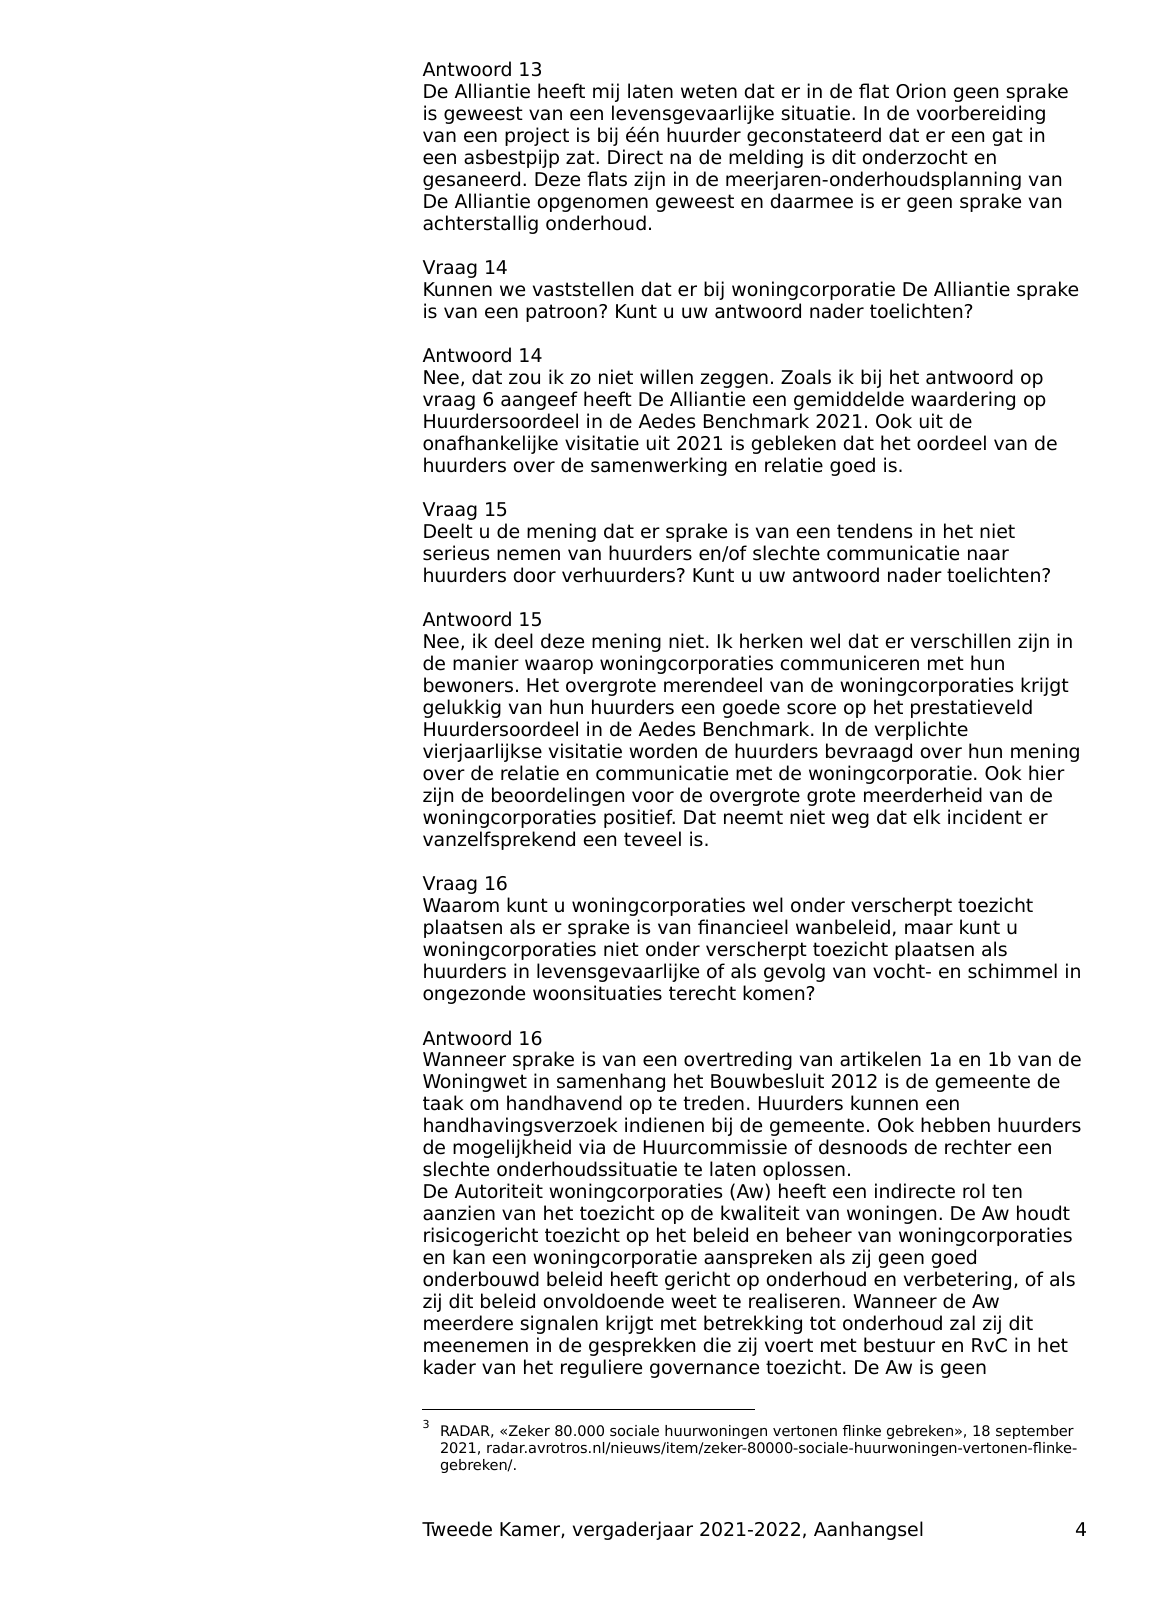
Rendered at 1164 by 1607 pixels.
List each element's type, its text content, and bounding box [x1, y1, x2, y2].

text Deelt u de mening dat er sprake is van een tendens in het niet serieus nemen van huurders en/of slechte communicatie naar huurders door verhuurders? Kunt u uw antwoord nader toelichten? [422, 521, 1087, 587]
text Wanneer sprake is van een overtreding van artikelen 1a en 1b van de Woningwet in samenhang het Bouwbesluit 2012 is de gemeente de taak om handhavend op te treden. Huurders kunnen een handhavingsverzoek indienen bij de gemeente. Ook hebben huurders de mogelijkheid via de Huurcommissie of desnoods de rechter een slechte onderhoudssituatie te laten oplossen. [422, 1049, 1087, 1181]
text Waarom kunt u woningcorporaties wel onder verscherpt toezicht plaatsen als er sprake is van financieel wanbeleid, maar kunt u woningcorporaties niet onder verscherpt toezicht plaatsen als huurders in levensgevaarlijke of als gevolg van vocht- en schimmel in ongezonde woonsituaties terecht komen? [422, 895, 1087, 1005]
text Vraag 15 [422, 499, 1087, 521]
text De Autoriteit woningcorporaties (Aw) heeft een indirecte rol ten aanzien van het toezicht op de kwaliteit van woningen. De Aw houdt risicogericht toezicht op het beleid en beheer van woningcorporaties en kan een woningcorporatie aanspreken als zij geen goed onderbouwd beleid heeft gericht op onderhoud en verbetering, of als zij dit beleid onvoldoende weet te realiseren. Wanneer de Aw meerdere signalen krijgt met betrekking tot onderhoud zal zij dit meenemen in de gesprekken die zij voert met bestuur en RvC in het kader van het reguliere governance toezicht. De Aw is geen [422, 1181, 1087, 1379]
text Nee, ik deel deze mening niet. Ik herken wel dat er verschillen zijn in de manier waarop woningcorporaties communiceren met hun bewoners. Het overgrote merendeel van de woningcorporaties krijgt gelukkig van hun huurders een goede score op het prestatieveld Huurdersoordeel in de Aedes Benchmark. In de verplichte vierjaarlijkse visitatie worden de huurders bevraagd over hun mening over de relatie en communicatie met de woningcorporatie. Ook hier zijn de beoordelingen voor de overgrote grote meerderheid van de woningcorporaties positief. Dat neemt niet weg dat elk incident er vanzelfsprekend een teveel is. [422, 631, 1087, 851]
text Vraag 16 [422, 873, 1087, 895]
text De Alliantie heeft mij laten weten dat er in de flat Orion geen sprake is geweest van een levensgevaarlijke situatie. In de voorbereiding van een project is bij één huurder geconstateerd dat er een gat in een asbestpijp zat. Direct na de melding is dit onderzocht en gesaneerd. Deze flats zijn in de meerjaren-onderhoudsplanning van De Alliantie opgenomen geweest en daarmee is er geen sprake van achterstallig onderhoud. [422, 81, 1087, 235]
text Antwoord 13 [422, 59, 1087, 81]
text Vraag 14 [422, 257, 1087, 279]
text Nee, dat zou ik zo niet willen zeggen. Zoals ik bij het antwoord op vraag 6 aangeef heeft De Alliantie een gemiddelde waardering op Huurdersoordeel in de Aedes Benchmark 2021. Ook uit de onafhankelijke visitatie uit 2021 is gebleken dat het oordeel van de huurders over de samenwerking en relatie goed is. [422, 367, 1087, 477]
text RADAR, «Zeker 80.000 sociale huurwoningen vertonen flinke gebreken», 18 september 2021, radar.avrotros.nl/nieuws/item/zeker-80000-sociale-huurwoningen-vertonen-flinke-gebreken/. [422, 1418, 1087, 1474]
text Antwoord 14 [422, 345, 1087, 367]
text Kunnen we vaststellen dat er bij woningcorporatie De Alliantie sprake is van een patroon? Kunt u uw antwoord nader toelichten? [422, 279, 1087, 323]
text Antwoord 16 [422, 1027, 1087, 1049]
text Antwoord 15 [422, 609, 1087, 631]
